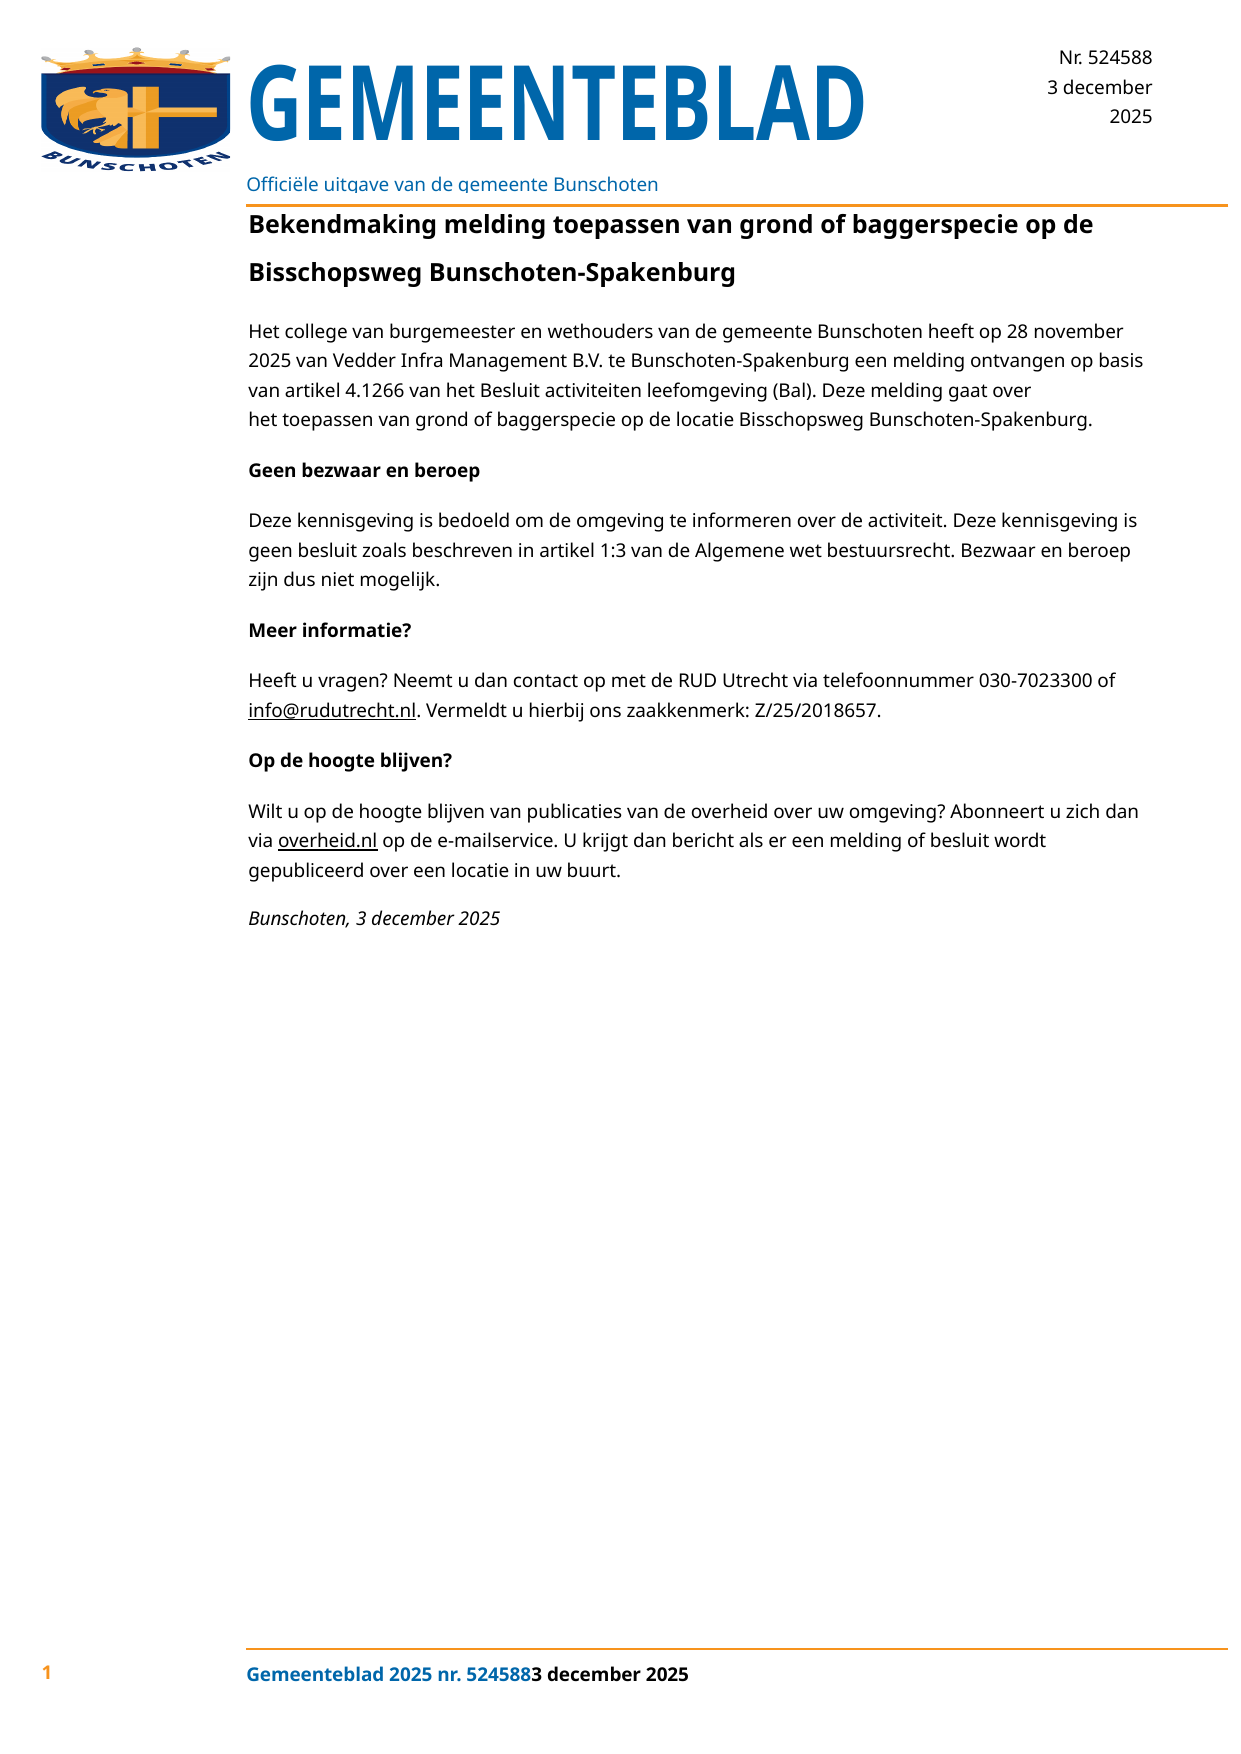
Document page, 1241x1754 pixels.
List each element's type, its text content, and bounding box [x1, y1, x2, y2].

text Geen bezwaar en beroep [248, 457, 1152, 483]
text Bunschoten, 3 december 2025 [248, 905, 1152, 931]
text Deze kennisgeving is bedoeld om de omgeving te informeren over de activiteit. Deze kennisgeving is geen besluit zoals beschreven in artikel 1:3 van de Algemene wet bestuursrecht. Bezwaar en beroep zijn dus niet mogelijk. [248, 507, 1152, 592]
text Heeft u vragen? Neemt u dan contact op met de RUD Utrecht via telefoonnummer 030-7023300 of info@rudutrecht.nl. Vermeldt u hierbij ons zaakkenmerk: Z/25/2018657. [248, 667, 1152, 723]
text Meer informatie? [248, 617, 1152, 643]
text Op de hoogte blijven? [248, 747, 1152, 773]
picture [41, 47, 231, 172]
text Het college van burgemeester en wethouders van de gemeente Bunschoten heeft op 28 november 2025 van Vedder Infra Management B.V. te Bunschoten-Spakenburg een melding ontvangen op basis van artikel 4.1266 van het Besluit activiteiten leefomgeving (Bal). Deze melding gaat over het toepassen van grond of baggerspecie op de locatie Bisschopsweg Bunschoten-Spakenburg. [248, 318, 1152, 432]
text Wilt u op de hoogte blijven van publicaties van de overheid over uw omgeving? Abonneert u zich dan via overheid.nl op de e-mailservice. U krijgt dan bericht als er een melding of besluit wordt gepubliceerd over een locatie in uw buurt. [248, 798, 1152, 883]
text Bekendmaking melding toepassen van grond of baggerspecie op de Bisschopsweg Bunschoten-Spakenburg [248, 207, 1152, 288]
